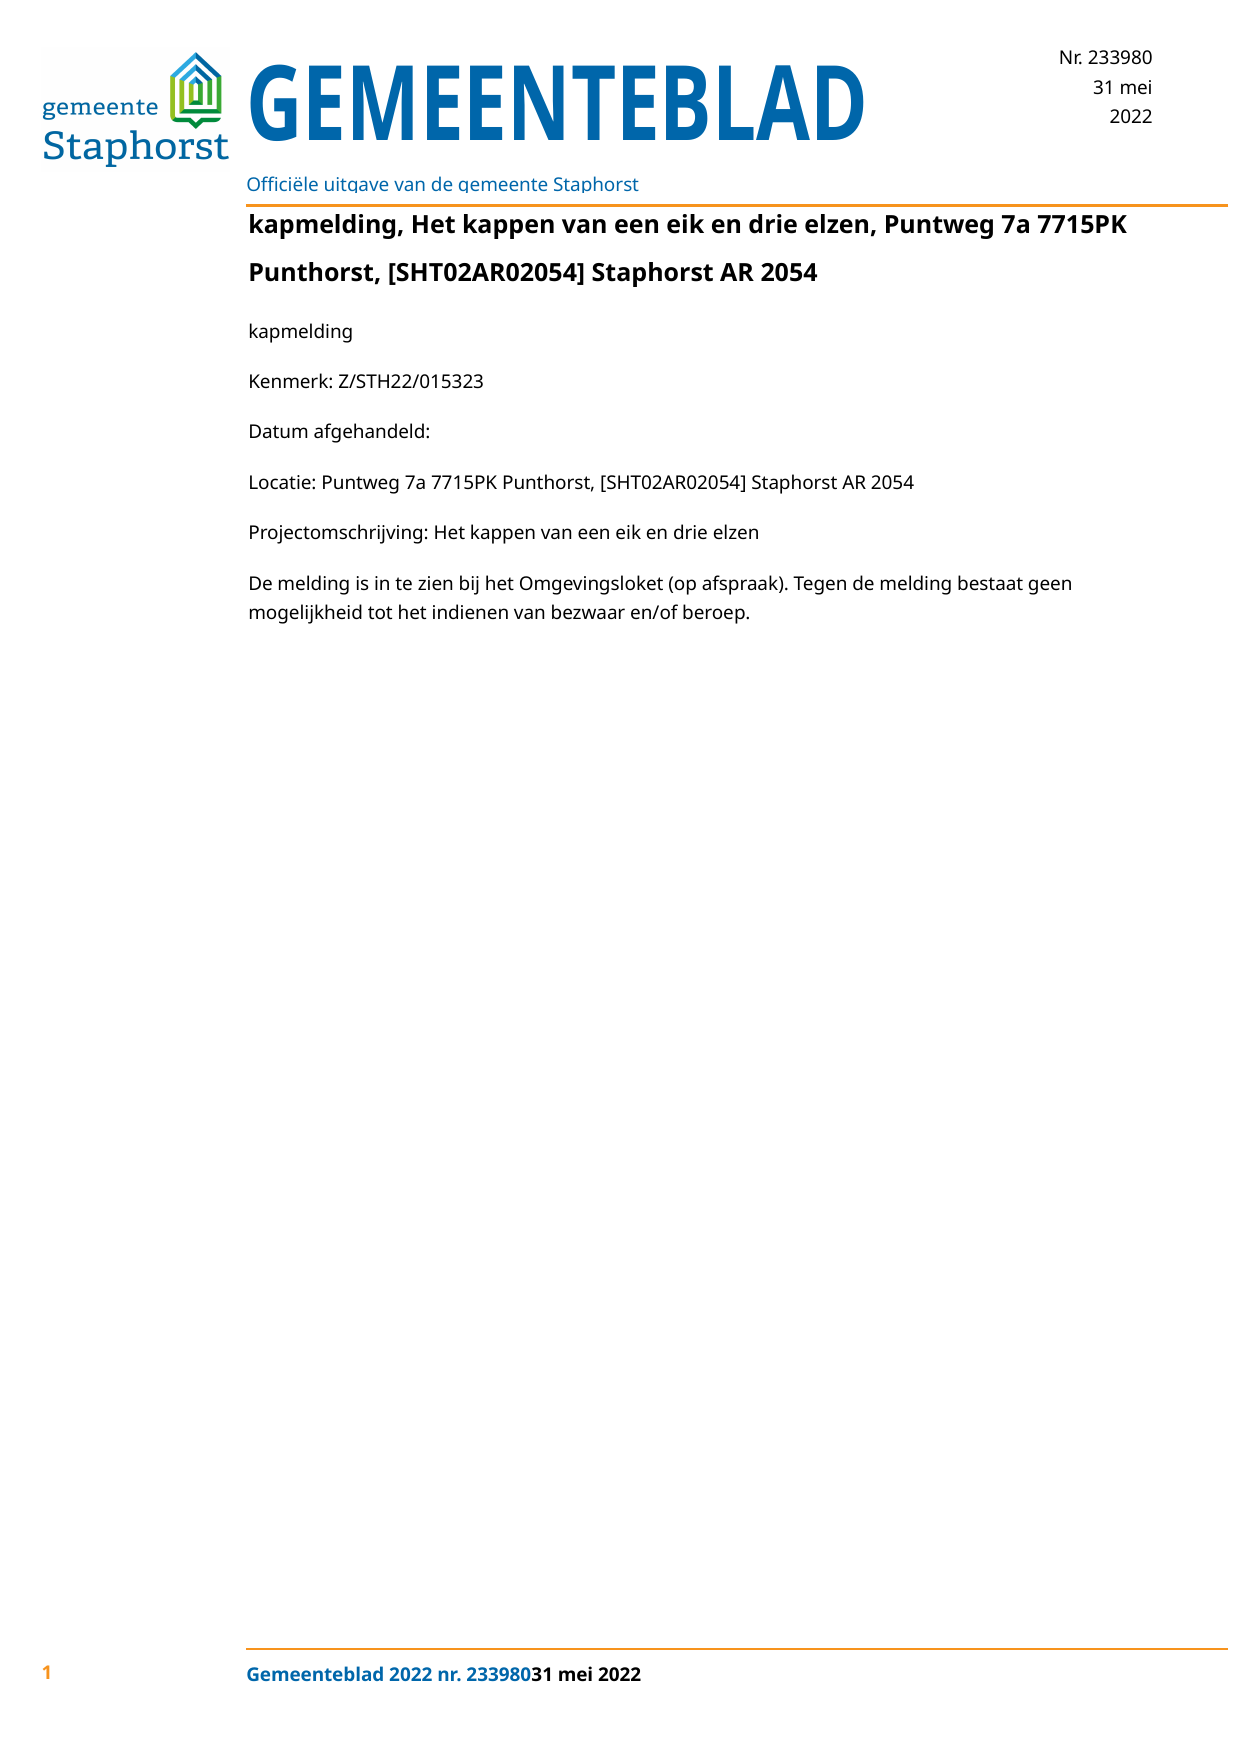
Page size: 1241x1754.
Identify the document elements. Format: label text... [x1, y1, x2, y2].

text Datum afgehandeld: [248, 419, 1152, 444]
text kapmelding, Het kappen van een eik en drie elzen, Puntweg 7a 7715PK Punthorst, [SHT02AR02054] Staphorst AR 2054 [248, 207, 1152, 288]
text De melding is in te zien bij het Omgevingsloket (op afspraak). Tegen de melding bestaat geen mogelijkheid tot het indienen van bezwaar en/of beroep. [248, 570, 1152, 625]
text kapmelding [248, 318, 1152, 344]
picture [41, 47, 231, 172]
text Locatie: Puntweg 7a 7715PK Punthorst, [SHT02AR02054] Staphorst AR 2054 [248, 469, 1152, 495]
text Kenmerk: Z/STH22/015323 [248, 368, 1152, 394]
text Projectomschrijving: Het kappen van een eik en drie elzen [248, 519, 1152, 545]
